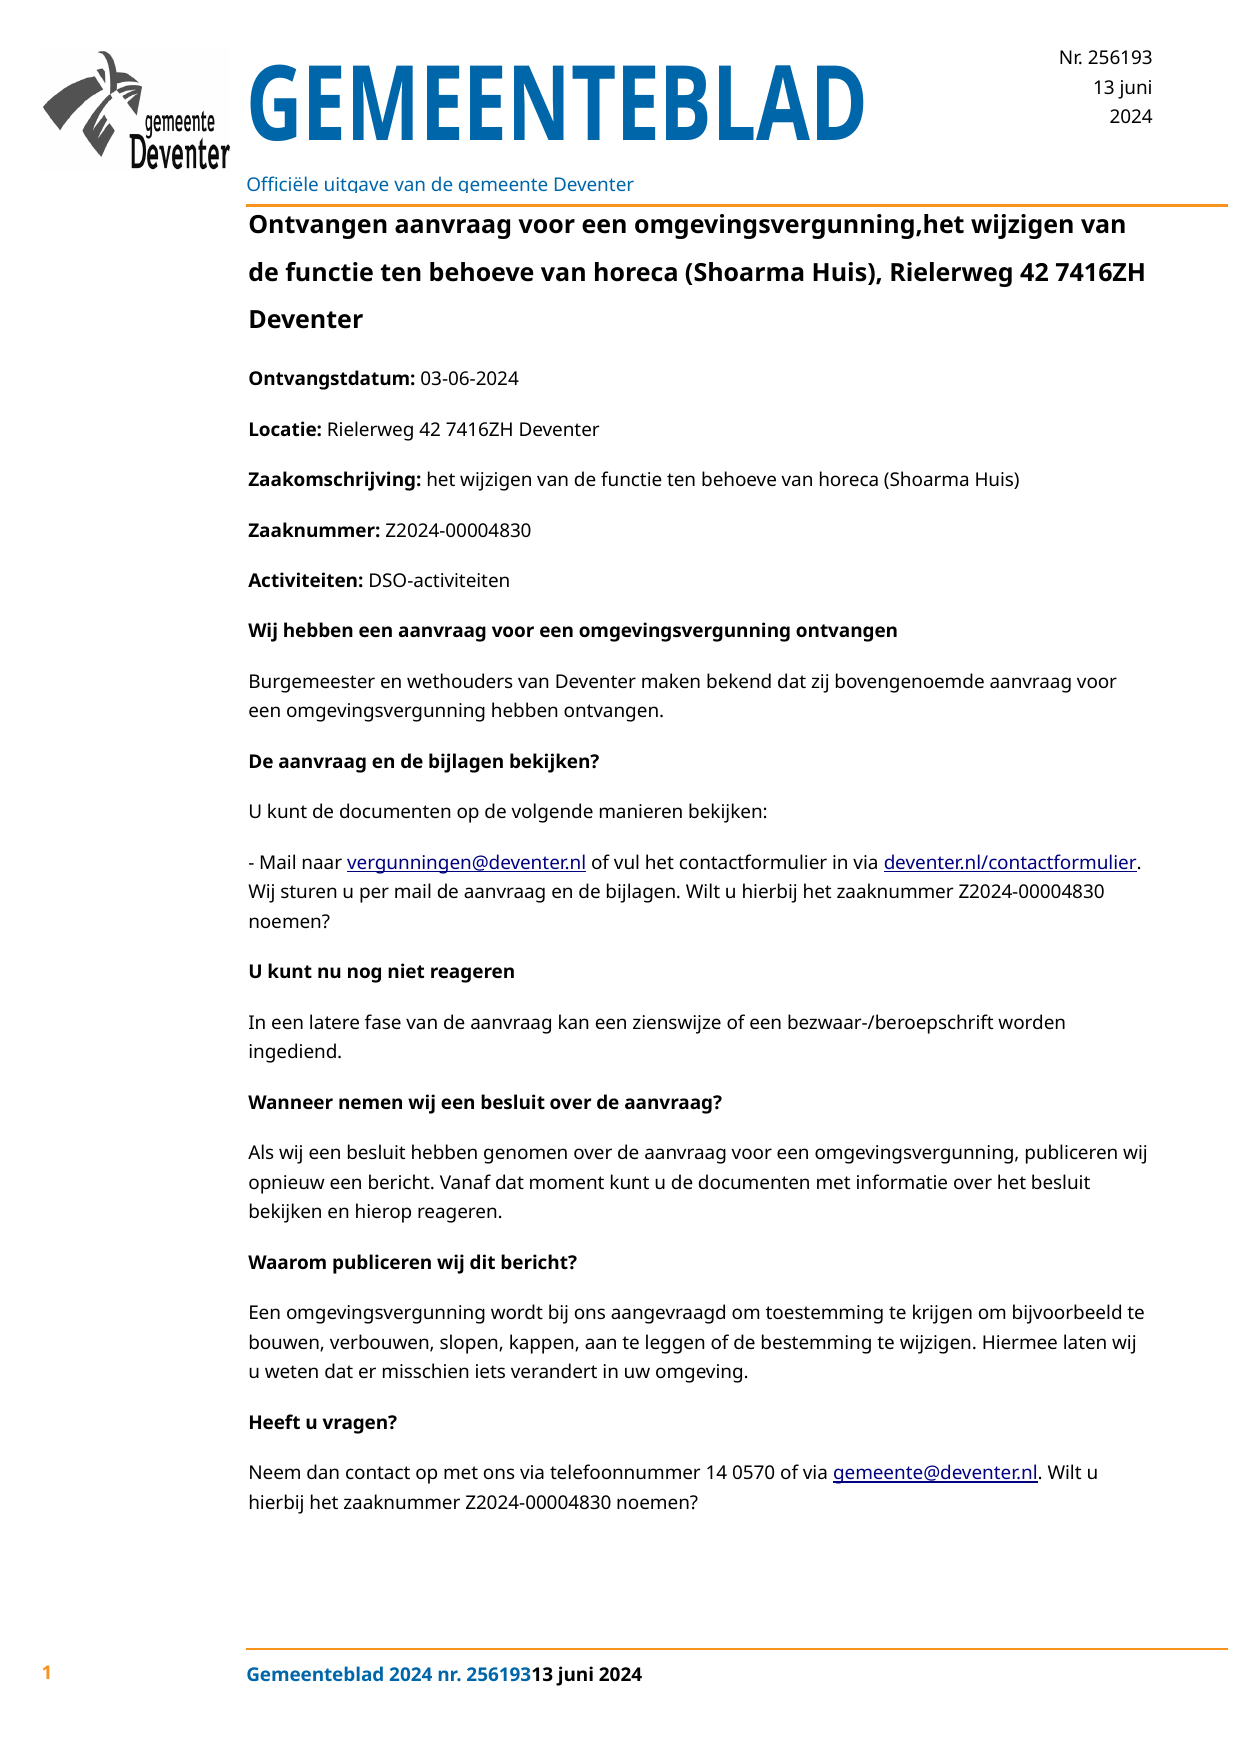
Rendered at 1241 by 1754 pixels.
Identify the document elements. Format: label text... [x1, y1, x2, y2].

text - Mail naar vergunningen@deventer.nl of vul het contactformulier in via deventer.nl/contactformulier. Wij sturen u per mail de aanvraag en de bijlagen. Wilt u hierbij het zaaknummer Z2024-00004830 noemen? [248, 849, 1152, 934]
text Wanneer nemen wij een besluit over de aanvraag? [248, 1089, 1152, 1114]
text Ontvangen aanvraag voor een omgevingsvergunning,het wijzigen van de functie ten behoeve van horeca (Shoarma Huis), Rielerweg 42 7416ZH Deventer [248, 207, 1152, 336]
text Activiteiten: DSO-activiteiten [248, 567, 1152, 593]
text Neem dan contact op met ons via telefoonnummer 14 0570 of via gemeente@deventer.nl. Wilt u hierbij het zaaknummer Z2024-00004830 noemen? [248, 1459, 1152, 1514]
picture [41, 47, 231, 172]
text Zaakomschrijving: het wijzigen van de functie ten behoeve van horeca (Shoarma Huis) [248, 466, 1152, 492]
text U kunt de documenten op de volgende manieren bekijken: [248, 798, 1152, 824]
text Waarom publiceren wij dit bericht? [248, 1249, 1152, 1274]
text In een latere fase van de aanvraag kan een zienswijze of een bezwaar-/beroepschrift worden ingediend. [248, 1009, 1152, 1064]
text De aanvraag en de bijlagen bekijken? [248, 748, 1152, 774]
text Burgemeester en wethouders van Deventer maken bekend dat zij bovengenoemde aanvraag voor een omgevingsvergunning hebben ontvangen. [248, 668, 1152, 723]
text Als wij een besluit hebben genomen over de aanvraag voor een omgevingsvergunning, publiceren wij opnieuw een bericht. Vanaf dat moment kunt u de documenten met informatie over het besluit bekijken en hierop reageren. [248, 1139, 1152, 1224]
text Een omgevingsvergunning wordt bij ons aangevraagd om toestemming te krijgen om bijvoorbeeld te bouwen, verbouwen, slopen, kappen, aan te leggen of de bestemming te wijzigen. Hiermee laten wij u weten dat er misschien iets verandert in uw omgeving. [248, 1299, 1152, 1384]
text Locatie: Rielerweg 42 7416ZH Deventer [248, 416, 1152, 442]
text U kunt nu nog niet reageren [248, 958, 1152, 984]
text Ontvangstdatum: 03-06-2024 [248, 366, 1152, 391]
text Wij hebben een aanvraag voor een omgevingsvergunning ontvangen [248, 618, 1152, 643]
text Heeft u vragen? [248, 1409, 1152, 1434]
text Zaaknummer: Z2024-00004830 [248, 517, 1152, 542]
